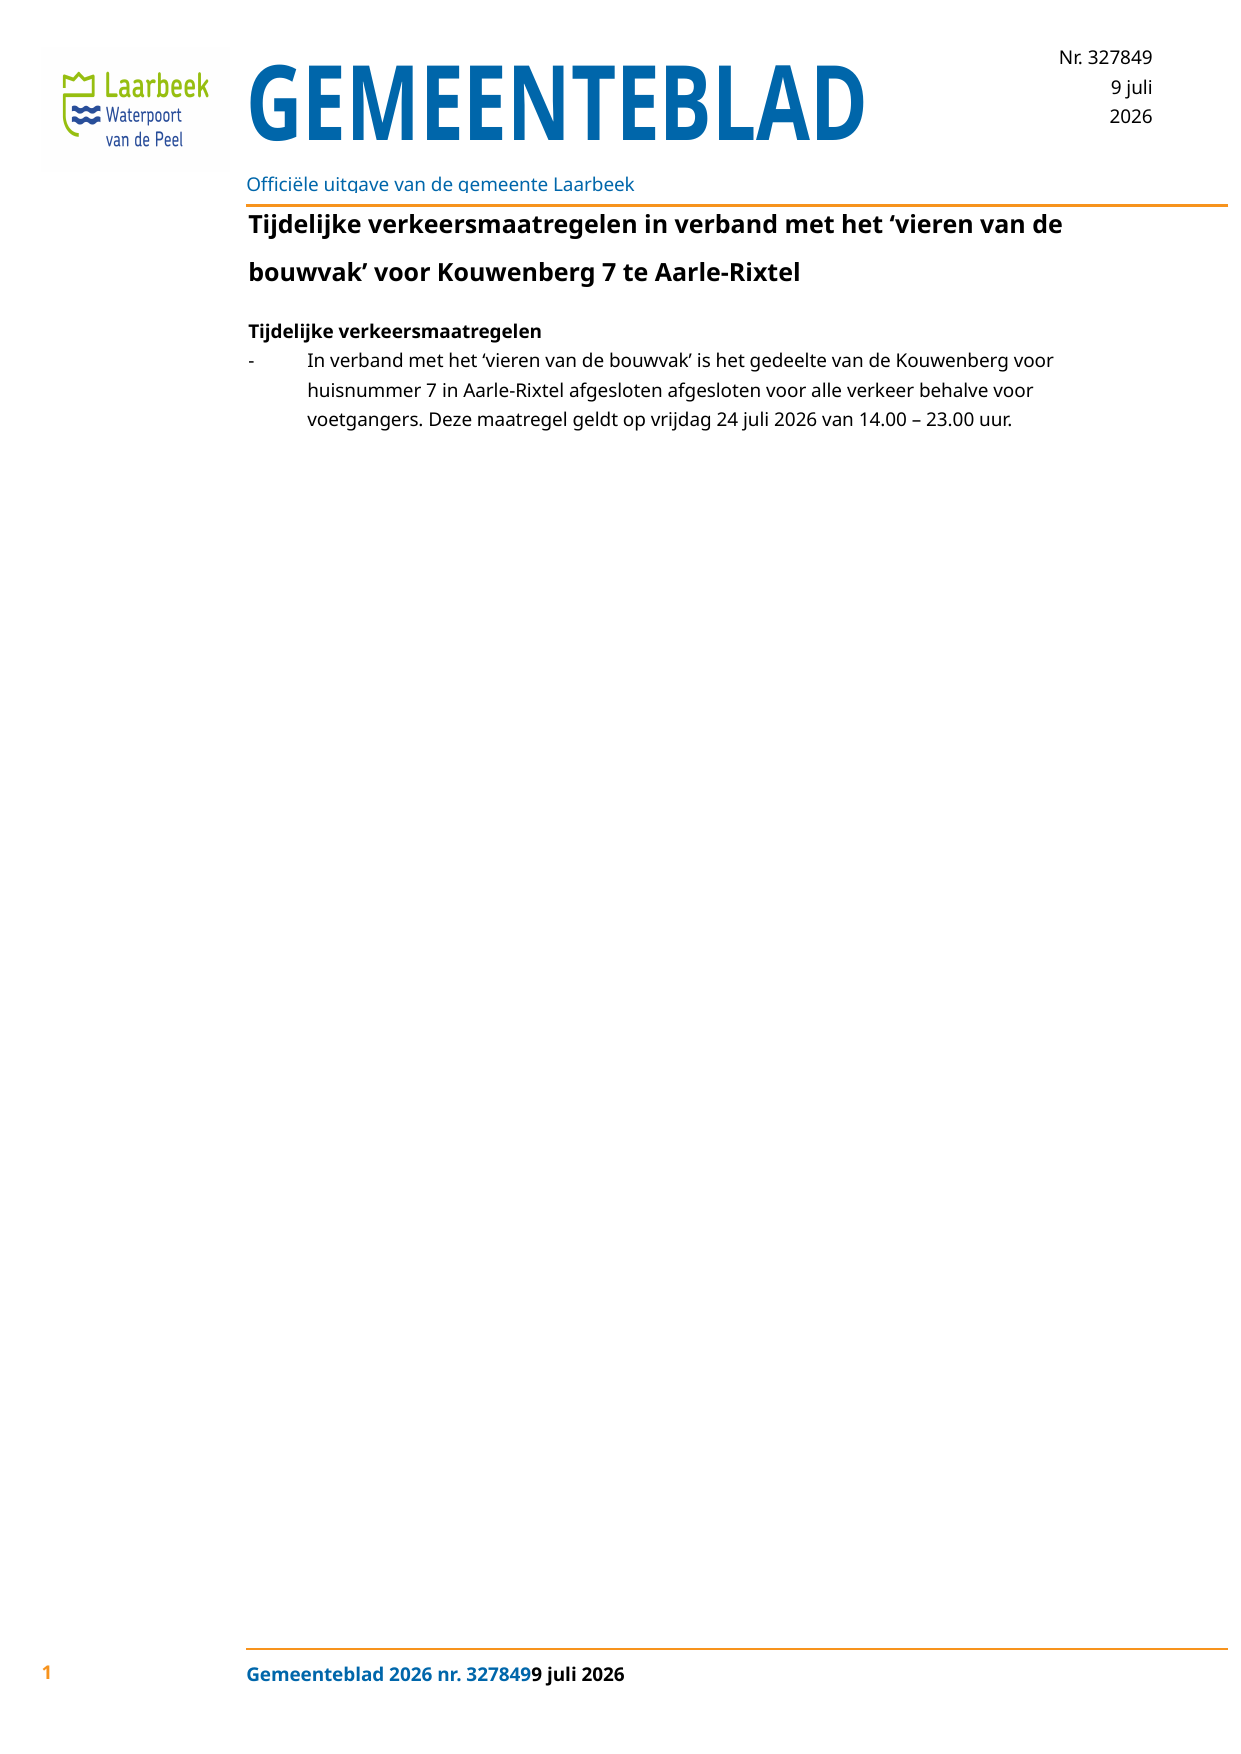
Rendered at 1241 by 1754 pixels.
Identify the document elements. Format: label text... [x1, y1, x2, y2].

picture [41, 47, 231, 172]
text Tijdelijke verkeersmaatregelen in verband met het ‘vieren van de bouwvak’ voor Kouwenberg 7 te Aarle-Rixtel [248, 207, 1152, 288]
list In verband met het ‘vieren van de bouwvak’ is het gedeelte van de Kouwenberg voor huisnummer 7 in Aarle-Rixtel afgesloten afgesloten voor alle verkeer behalve voor voetgangers. Deze maatregel geldt op vrijdag 24 juli 2026 van 14.00 – 23.00 uur. [248, 347, 1152, 432]
text Tijdelijke verkeersmaatregelen [248, 318, 1152, 344]
